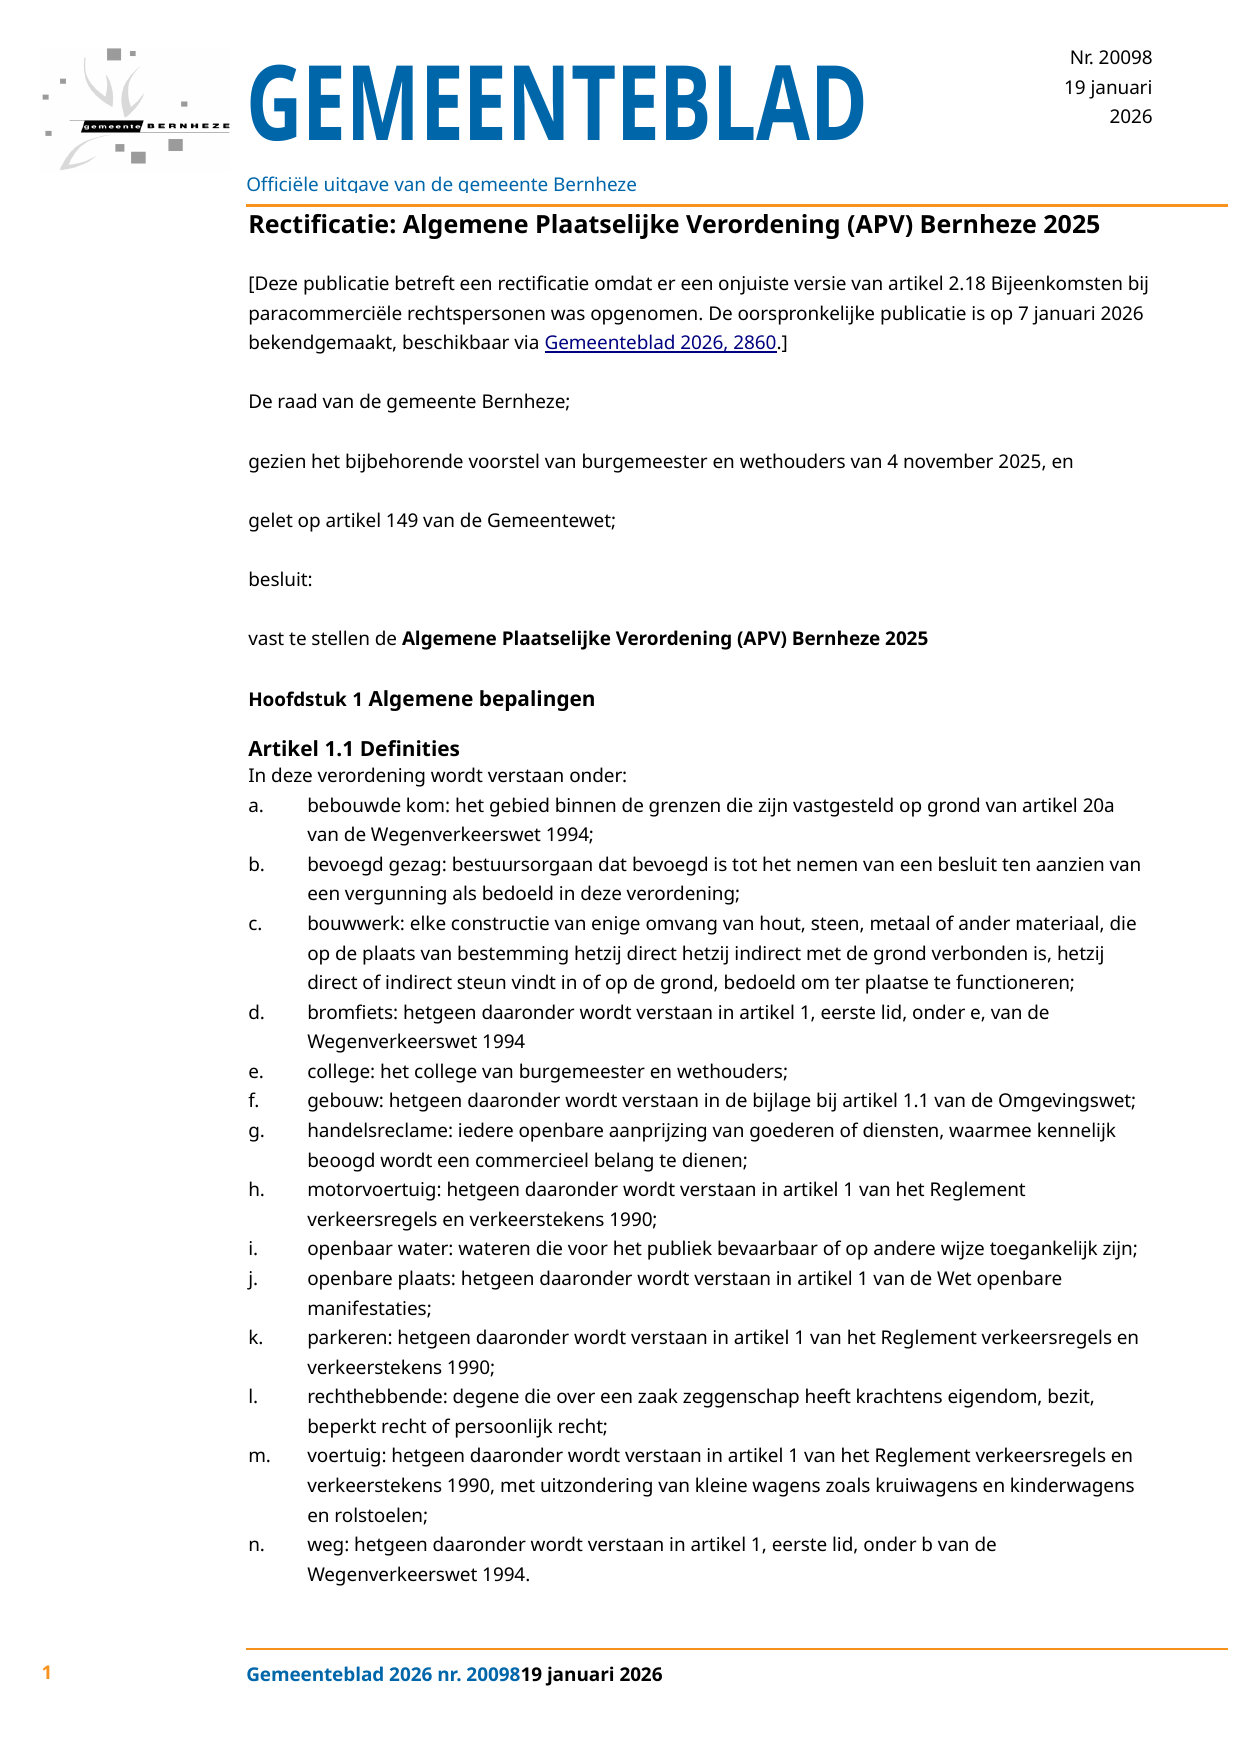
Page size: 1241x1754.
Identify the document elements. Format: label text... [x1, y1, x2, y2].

picture [41, 47, 231, 172]
text gelet op artikel 149 van de Gemeentewet; [248, 507, 1152, 533]
text Rectificatie: Algemene Plaatselijke Verordening (APV) Bernheze 2025 [248, 207, 1152, 241]
list bebouwde kom: het gebied binnen de grenzen die zijn vastgesteld op grond van artikel 20a van de Wegenverkeerswet 1994; [248, 792, 1152, 847]
list openbaar water: wateren die voor het publiek bevaarbaar of op andere wijze toegankelijk zijn; [248, 1236, 1152, 1261]
list parkeren: hetgeen daaronder wordt verstaan in artikel 1 van het Reglement verkeersregels en verkeerstekens 1990; [248, 1324, 1152, 1379]
text gezien het bijbehorende voorstel van burgemeester en wethouders van 4 november 2025, en [248, 448, 1152, 473]
text Hoofdstuk 1 Algemene bepalingen [248, 684, 1152, 713]
list motorvoertuig: hetgeen daaronder wordt verstaan in artikel 1 van het Reglement verkeersregels en verkeerstekens 1990; [248, 1176, 1152, 1232]
list bromfiets: hetgeen daaronder wordt verstaan in artikel 1, eerste lid, onder e, van de Wegenverkeerswet 1994 [248, 999, 1152, 1054]
text In deze verordening wordt verstaan onder: [248, 762, 1152, 788]
text vast te stellen de Algemene Plaatselijke Verordening (APV) Bernheze 2025 [248, 625, 1152, 651]
text [Deze publicatie betreft een rectificatie omdat er een onjuiste versie van artikel 2.18 Bijeenkomsten bij paracommerciële rechtspersonen was opgenomen. De oorspronkelijke publicatie is op 7 januari 2026 bekendgemaakt, beschikbaar via Gemeenteblad 2026, 2860.] [248, 270, 1152, 355]
text De raad van de gemeente Bernheze; [248, 389, 1152, 414]
list college: het college van burgemeester en wethouders; [248, 1058, 1152, 1084]
text Artikel 1.1 Definities [248, 734, 1152, 762]
text besluit: [248, 566, 1152, 592]
list bouwwerk: elke constructie van enige omvang van hout, steen, metaal of ander materiaal, die op de plaats van bestemming hetzij direct hetzij indirect met de grond verbonden is, hetzij direct of indirect steun vindt in of op de grond, bedoeld om ter plaatse te functioneren; [248, 910, 1152, 995]
list voertuig: hetgeen daaronder wordt verstaan in artikel 1 van het Reglement verkeersregels en verkeerstekens 1990, met uitzondering van kleine wagens zoals kruiwagens en kinderwagens en rolstoelen; [248, 1443, 1152, 1527]
list weg: hetgeen daaronder wordt verstaan in artikel 1, eerste lid, onder b van de Wegenverkeerswet 1994. [248, 1531, 1152, 1587]
list handelsreclame: iedere openbare aanprijzing van goederen of diensten, waarmee kennelijk beoogd wordt een commercieel belang te dienen; [248, 1117, 1152, 1172]
list rechthebbende: degene die over een zaak zeggenschap heeft krachtens eigendom, bezit, beperkt recht of persoonlijk recht; [248, 1383, 1152, 1439]
list bevoegd gezag: bestuursorgaan dat bevoegd is tot het nemen van een besluit ten aanzien van een vergunning als bedoeld in deze verordening; [248, 851, 1152, 906]
list gebouw: hetgeen daaronder wordt verstaan in de bijlage bij artikel 1.1 van de Omgevingswet; [248, 1088, 1152, 1113]
list openbare plaats: hetgeen daaronder wordt verstaan in artikel 1 van de Wet openbare manifestaties; [248, 1265, 1152, 1320]
